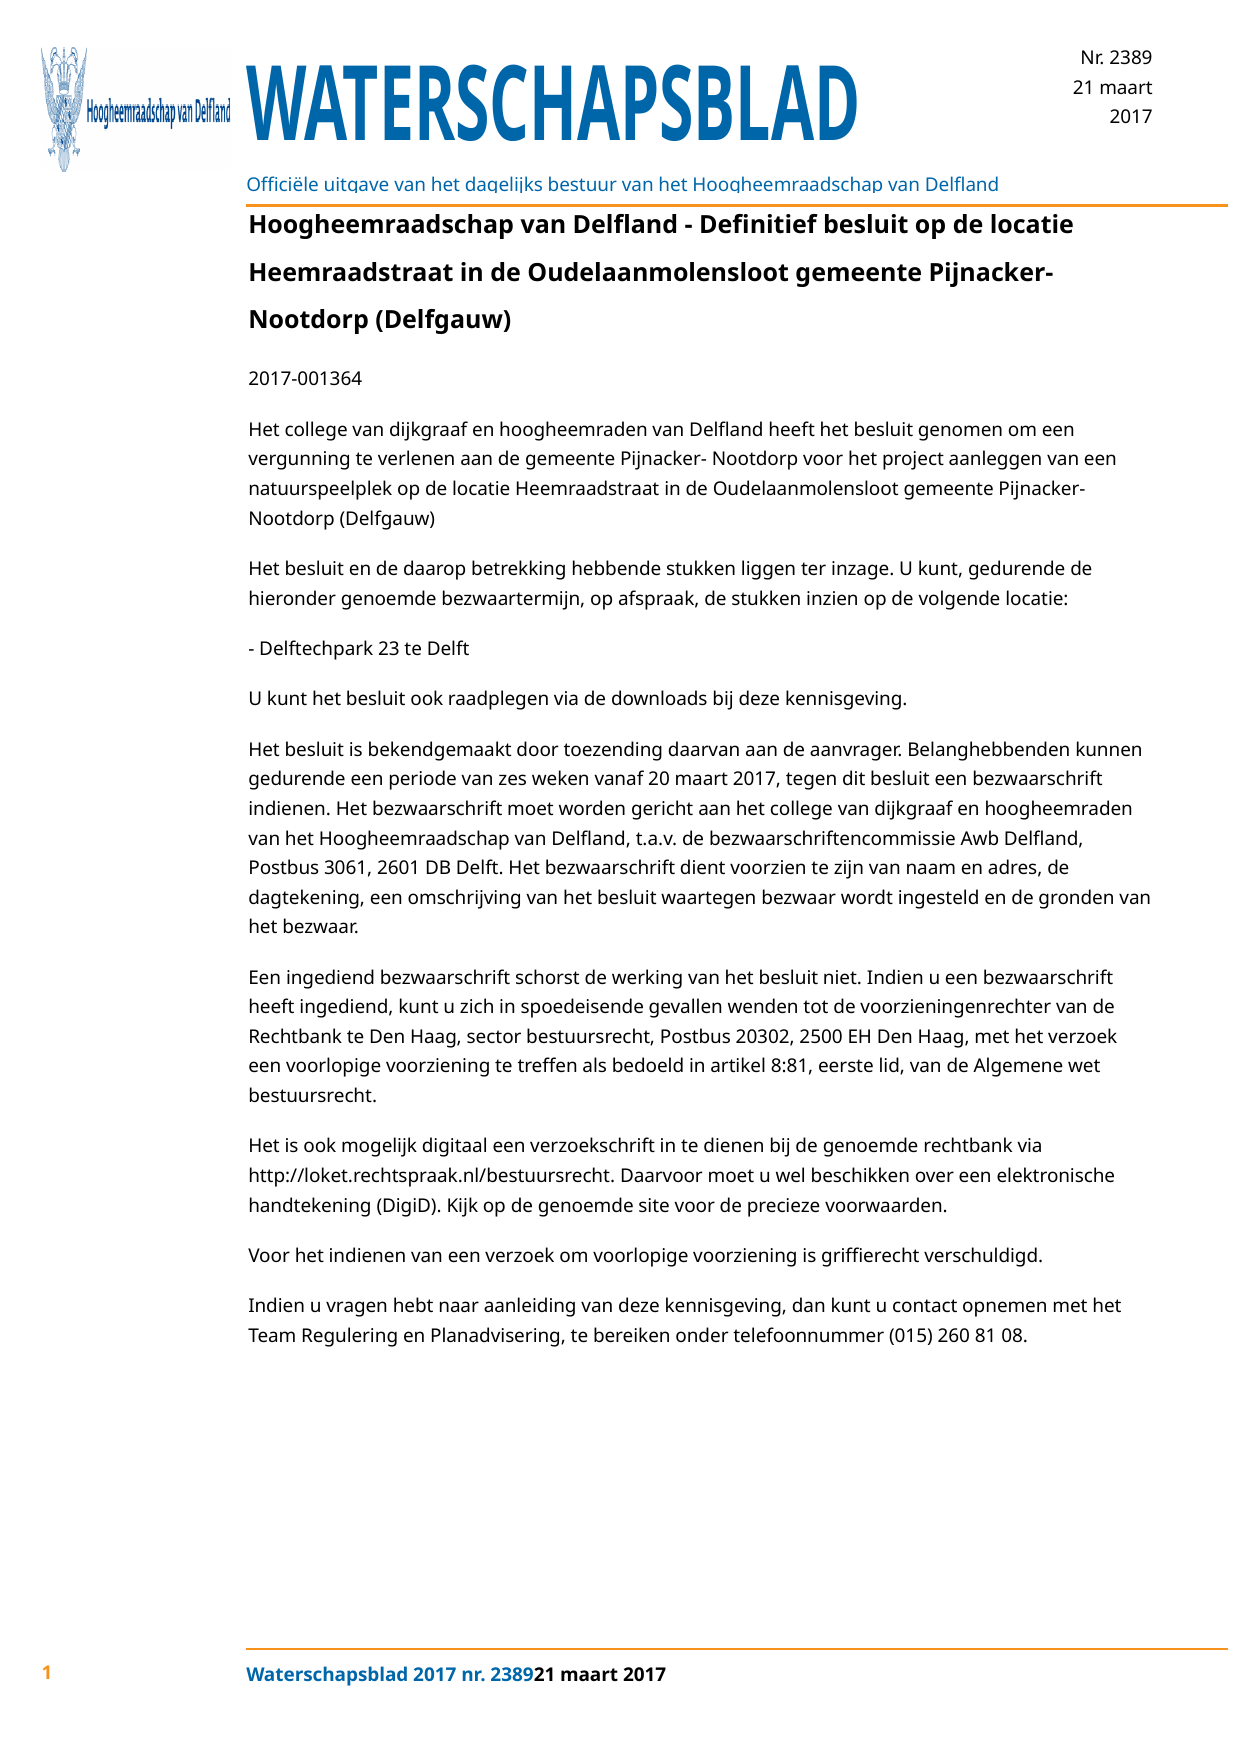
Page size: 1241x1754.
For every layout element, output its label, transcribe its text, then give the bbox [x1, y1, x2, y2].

text Hoogheemraadschap van Delfland - Definitief besluit op de locatie Heemraadstraat in de Oudelaanmolensloot gemeente Pijnacker-Nootdorp (Delfgauw) [248, 207, 1152, 336]
text Het is ook mogelijk digitaal een verzoekschrift in te dienen bij de genoemde rechtbank via http://loket.rechtspraak.nl/bestuursrecht. Daarvoor moet u wel beschikken over een elektronische handtekening (DigiD). Kijk op de genoemde site voor de precieze voorwaarden. [248, 1133, 1152, 1217]
text Indien u vragen hebt naar aanleiding van deze kennisgeving, dan kunt u contact opnemen met het Team Regulering en Planadvisering, te bereiken onder telefoonnummer (015) 260 81 08. [248, 1293, 1152, 1348]
text Het besluit is bekendgemaakt door toezending daarvan aan de aanvrager. Belanghebbenden kunnen gedurende een periode van zes weken vanaf 20 maart 2017, tegen dit besluit een bezwaarschrift indienen. Het bezwaarschrift moet worden gericht aan het college van dijkgraaf en hoogheemraden van het Hoogheemraadschap van Delfland, t.a.v. de bezwaarschriftencommissie Awb Delfland, Postbus 3061, 2601 DB Delft. Het bezwaarschrift dient voorzien te zijn van naam en adres, de dagtekening, een omschrijving van het besluit waartegen bezwaar wordt ingesteld en de gronden van het bezwaar. [248, 736, 1152, 939]
text - Delftechpark 23 te Delft [248, 635, 1152, 661]
text 2017-001364 [248, 366, 1152, 391]
text Voor het indienen van een verzoek om voorlopige voorziening is griffierecht verschuldigd. [248, 1242, 1152, 1268]
text Een ingediend bezwaarschrift schorst de werking van het besluit niet. Indien u een bezwaarschrift heeft ingediend, kunt u zich in spoedeisende gevallen wenden tot de voorzieningenrechter van de Rechtbank te Den Haag, sector bestuursrecht, Postbus 20302, 2500 EH Den Haag, met het verzoek een voorlopige voorziening te treffen als bedoeld in artikel 8:81, eerste lid, van de Algemene wet bestuursrecht. [248, 964, 1152, 1108]
text Het college van dijkgraaf en hoogheemraden van Delfland heeft het besluit genomen om een vergunning te verlenen aan de gemeente Pijnacker- Nootdorp voor het project aanleggen van een natuurspeelplek op de locatie Heemraadstraat in de Oudelaanmolensloot gemeente Pijnacker-Nootdorp (Delfgauw) [248, 416, 1152, 530]
text Het besluit en de daarop betrekking hebbende stukken liggen ter inzage. U kunt, gedurende de hieronder genoemde bezwaartermijn, op afspraak, de stukken inzien op de volgende locatie: [248, 555, 1152, 610]
picture [41, 47, 231, 172]
text U kunt het besluit ook raadplegen via de downloads bij deze kennisgeving. [248, 686, 1152, 711]
